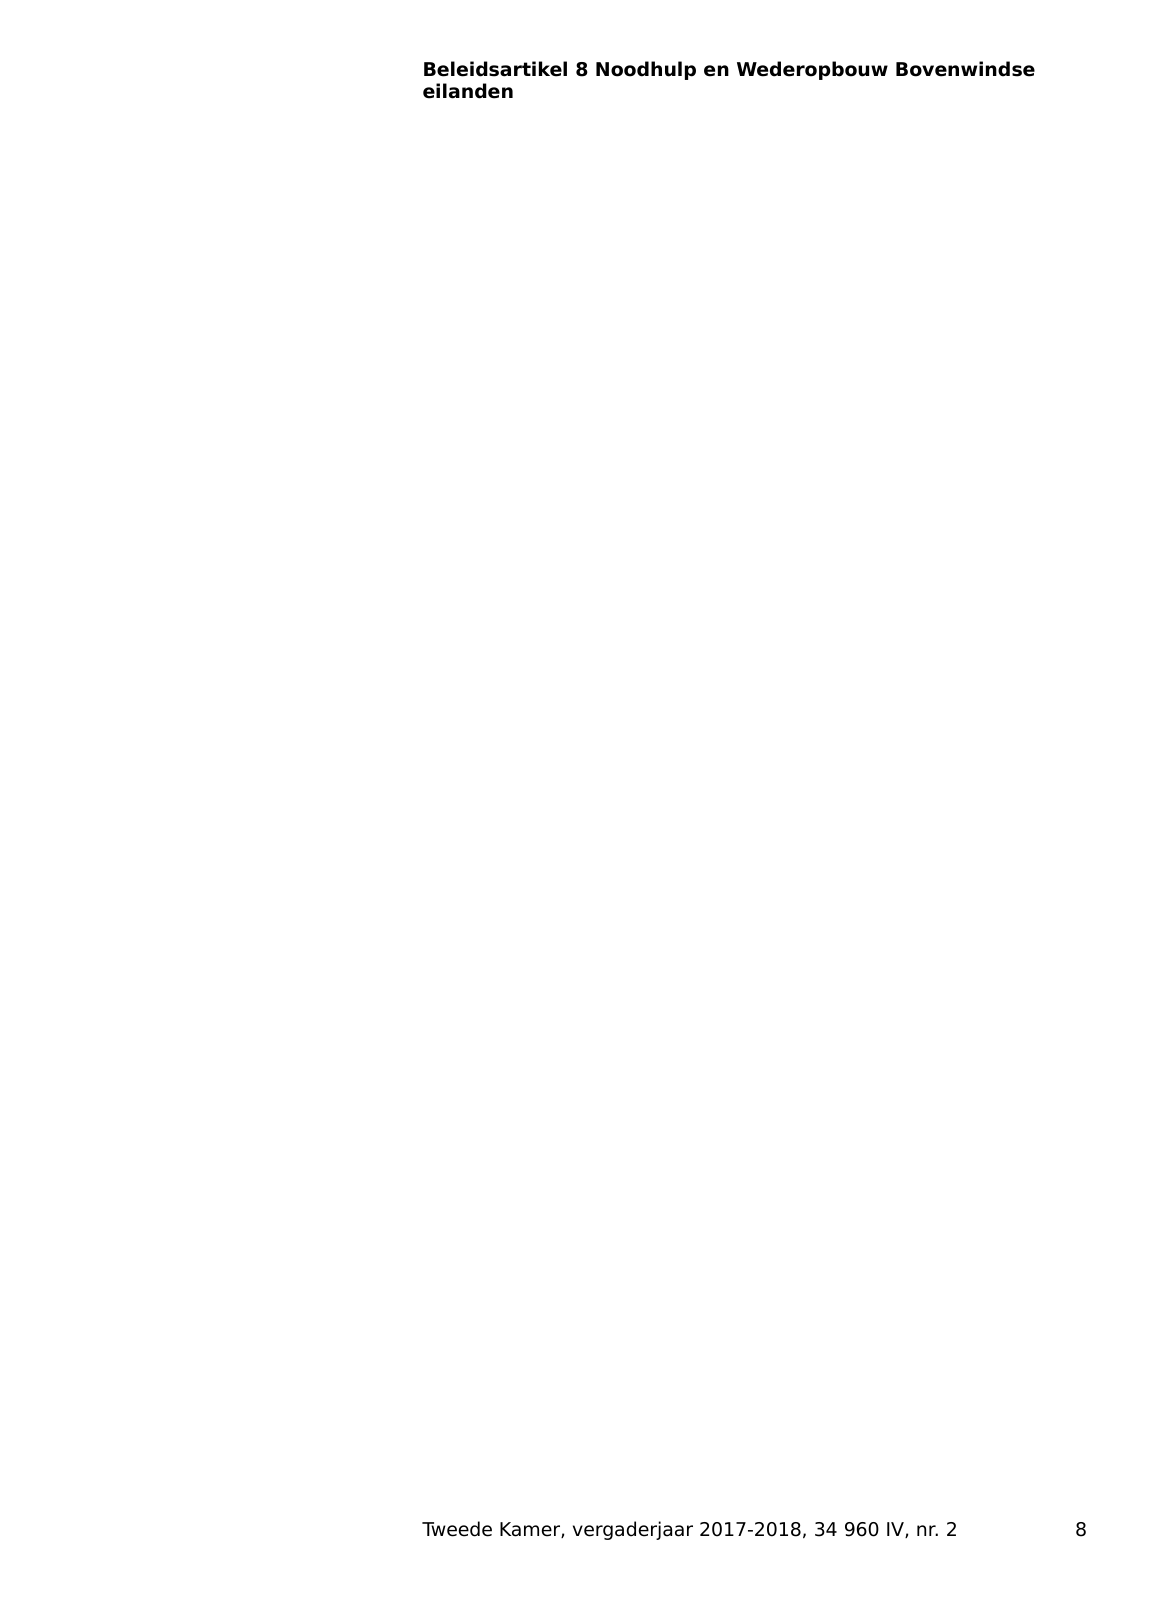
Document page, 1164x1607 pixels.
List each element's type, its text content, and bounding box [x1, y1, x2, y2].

subtitle Beleidsartikel 8 Noodhulp en Wederopbouw Bovenwindse eilanden [422, 59, 1087, 103]
